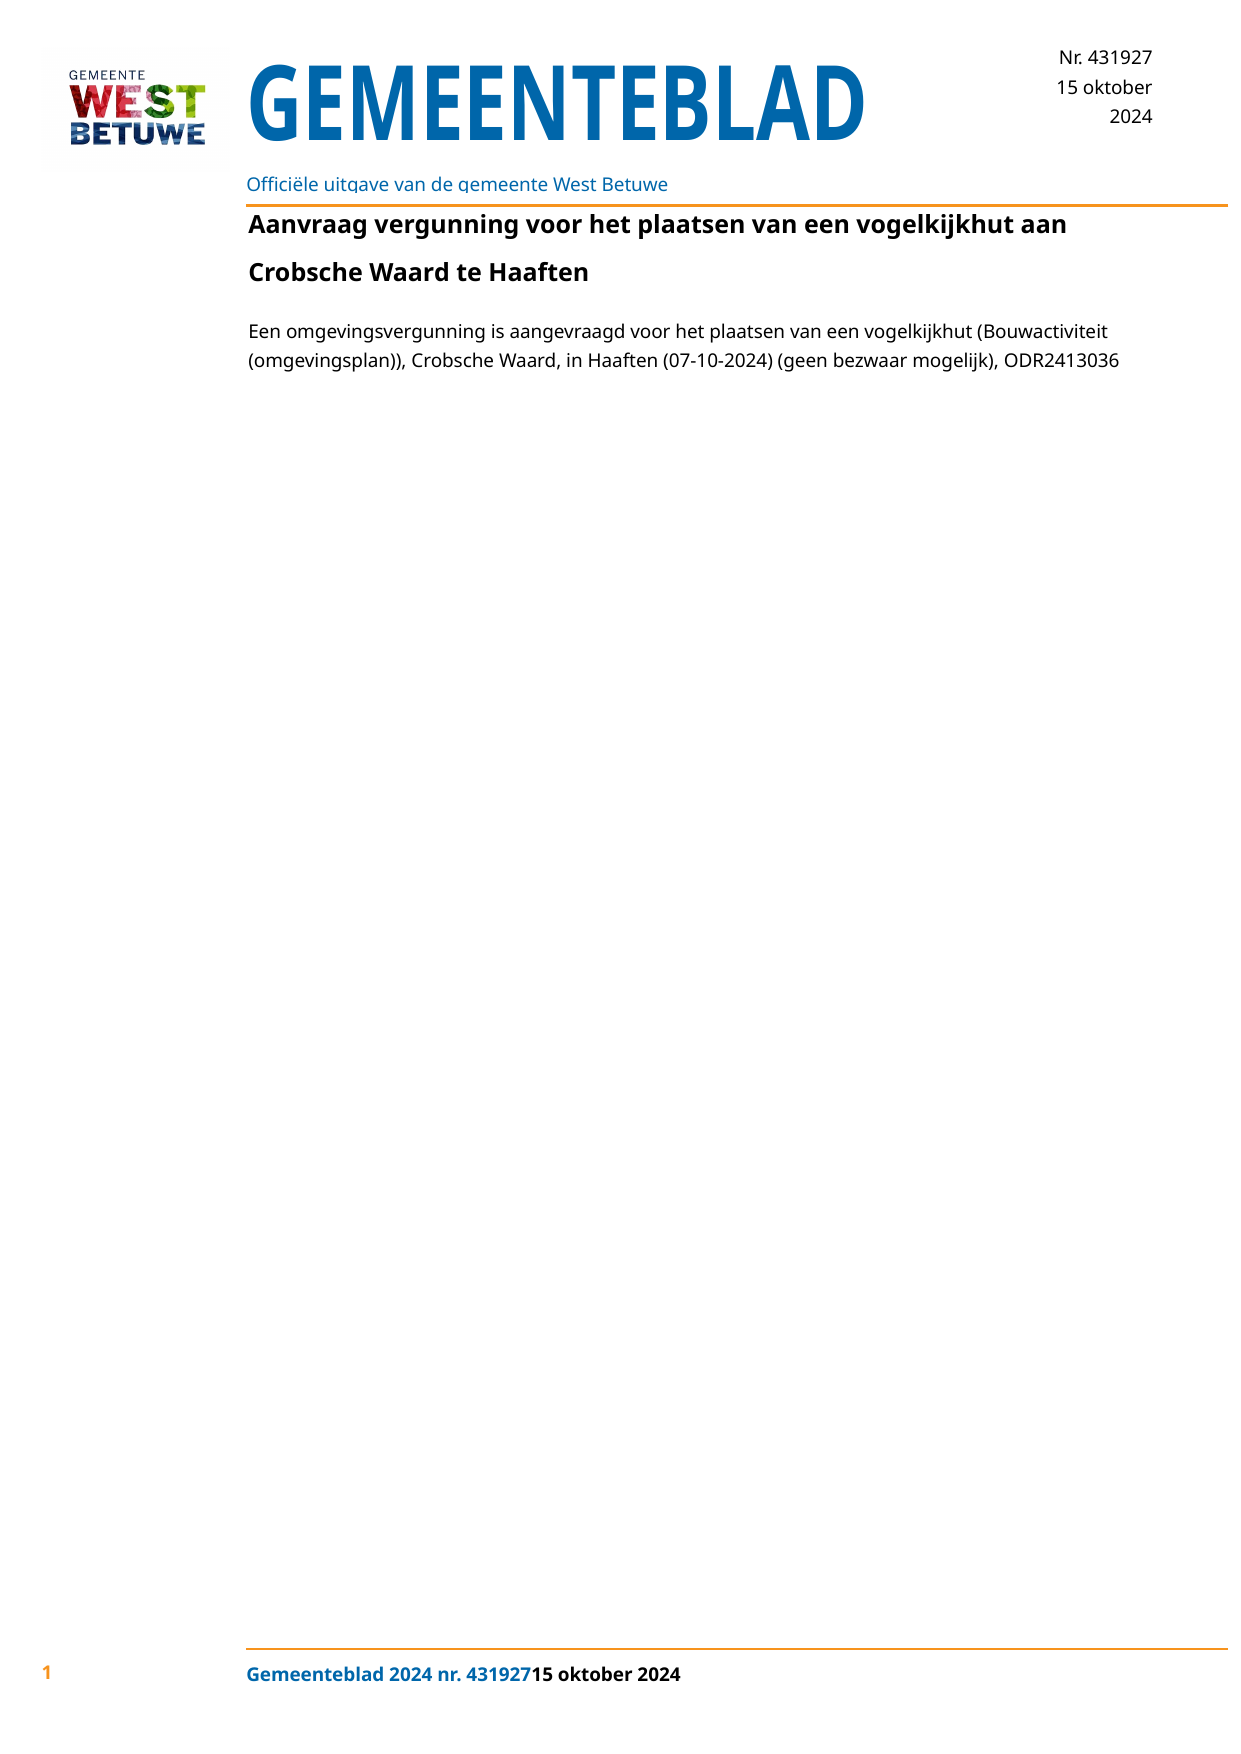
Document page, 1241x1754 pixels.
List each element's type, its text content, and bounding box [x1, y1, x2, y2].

picture [41, 47, 231, 172]
text Een omgevingsvergunning is aangevraagd voor het plaatsen van een vogelkijkhut (Bouwactiviteit (omgevingsplan)), Crobsche Waard, in Haaften (07-10-2024) (geen bezwaar mogelijk), ODR2413036 [248, 318, 1152, 373]
text Aanvraag vergunning voor het plaatsen van een vogelkijkhut aan Crobsche Waard te Haaften [248, 207, 1152, 288]
